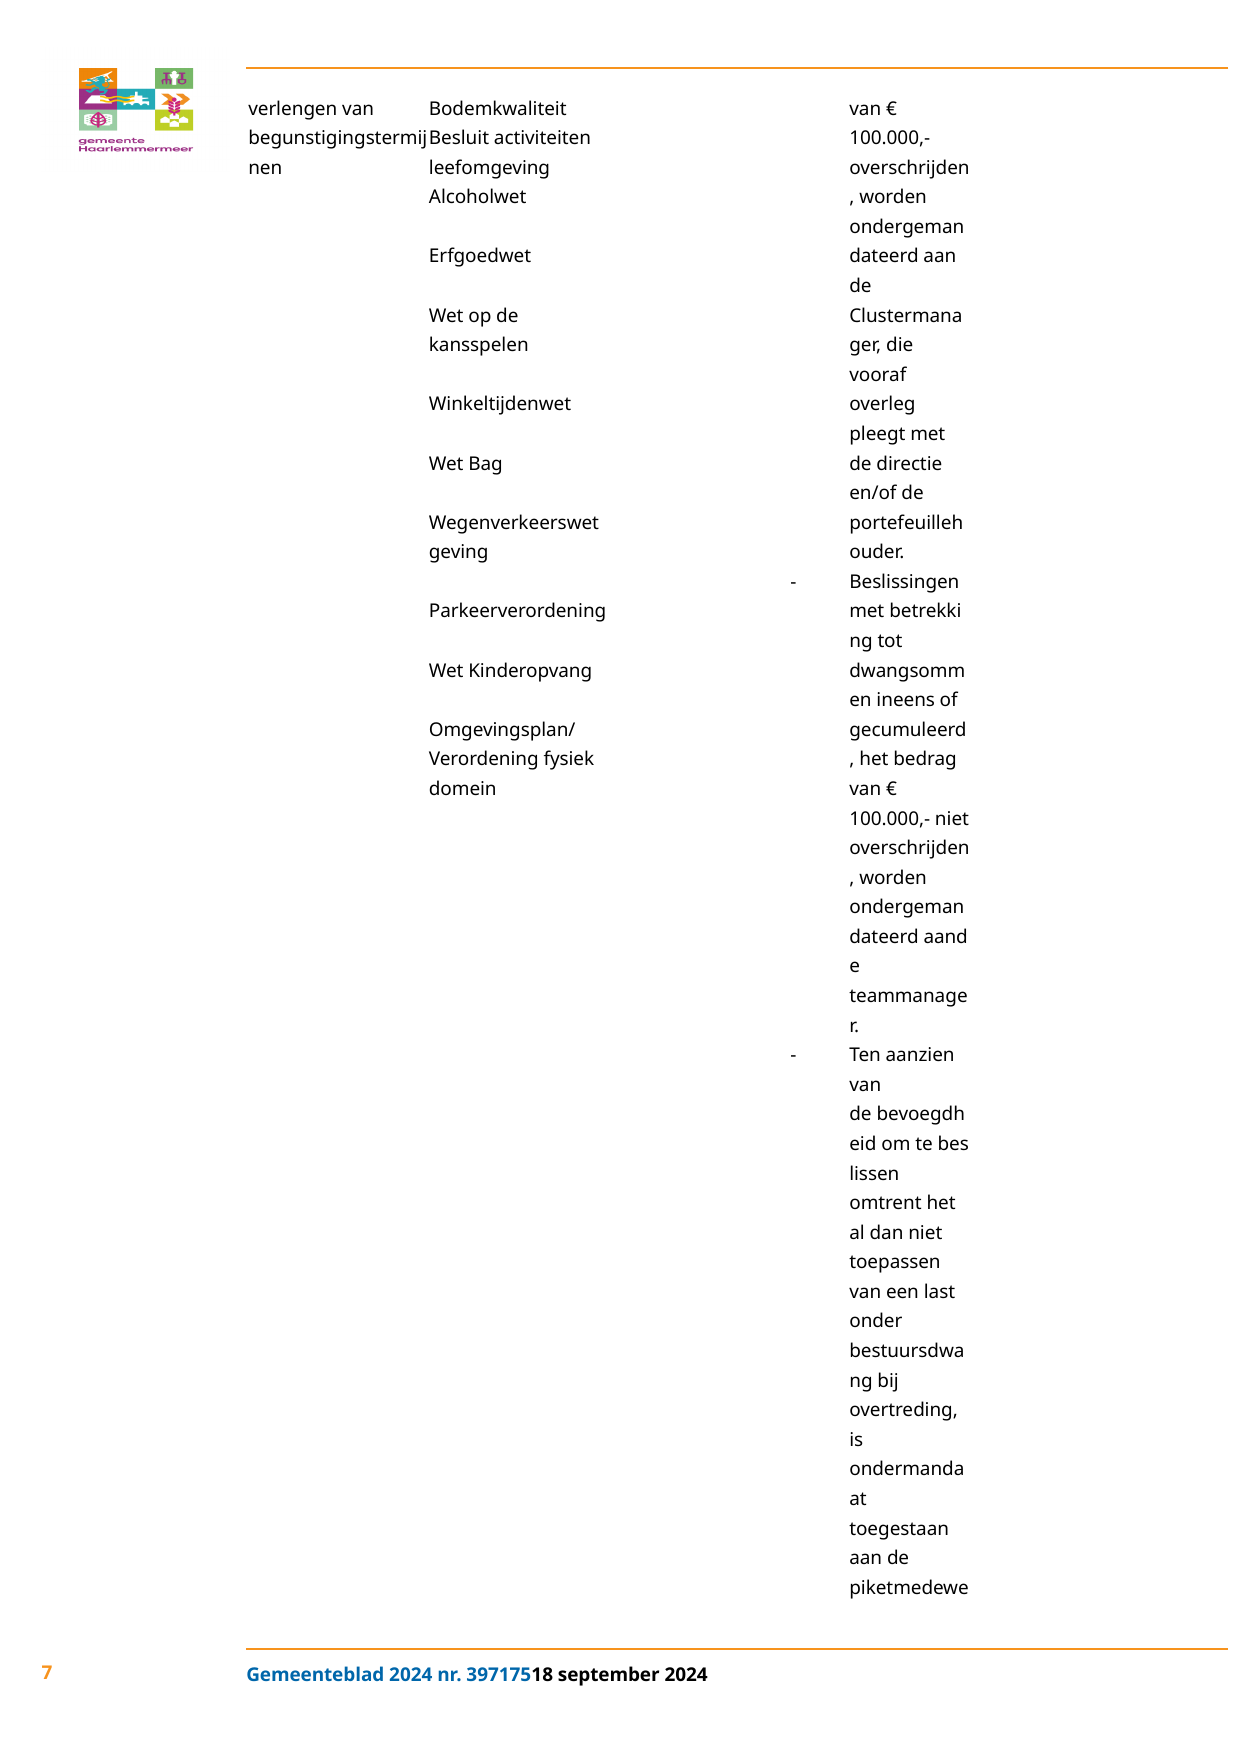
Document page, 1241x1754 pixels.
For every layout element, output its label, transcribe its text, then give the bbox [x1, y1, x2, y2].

table_cell van € 100.000,- overschrijden, worden ondergemandateerd aan de Clustermanager, die vooraf overleg pleegt met de directie en/of de portefeuillehouder. Beslissingen met betrekking tot dwangsommen ineens of gecumuleerd, het bedrag van € 100.000,- niet overschrijden, worden ondergemandateerd aande teammanager. Ten aanzien van de bevoegdheid om te beslissen omtrent het al dan niet toepassen van een last onder bestuursdwang bij overtreding, is ondermandaat toegestaan aan de piketmedewe [790, 95, 971, 1600]
table_cell verlengen van begunstigingstermijnen [248, 95, 429, 1600]
picture [41, 47, 231, 172]
table_cell [971, 95, 1152, 1600]
table_cell [609, 95, 790, 1600]
table_cell Bodemkwaliteit Besluit activiteiten leefomgeving Alcoholwet Erfgoedwet Wet op de kansspelen Winkeltijdenwet Wet Bag Wegenverkeerswetgeving Parkeerverordening Wet Kinderopvang Omgevingsplan/Verordening fysiek domein [429, 95, 609, 1600]
